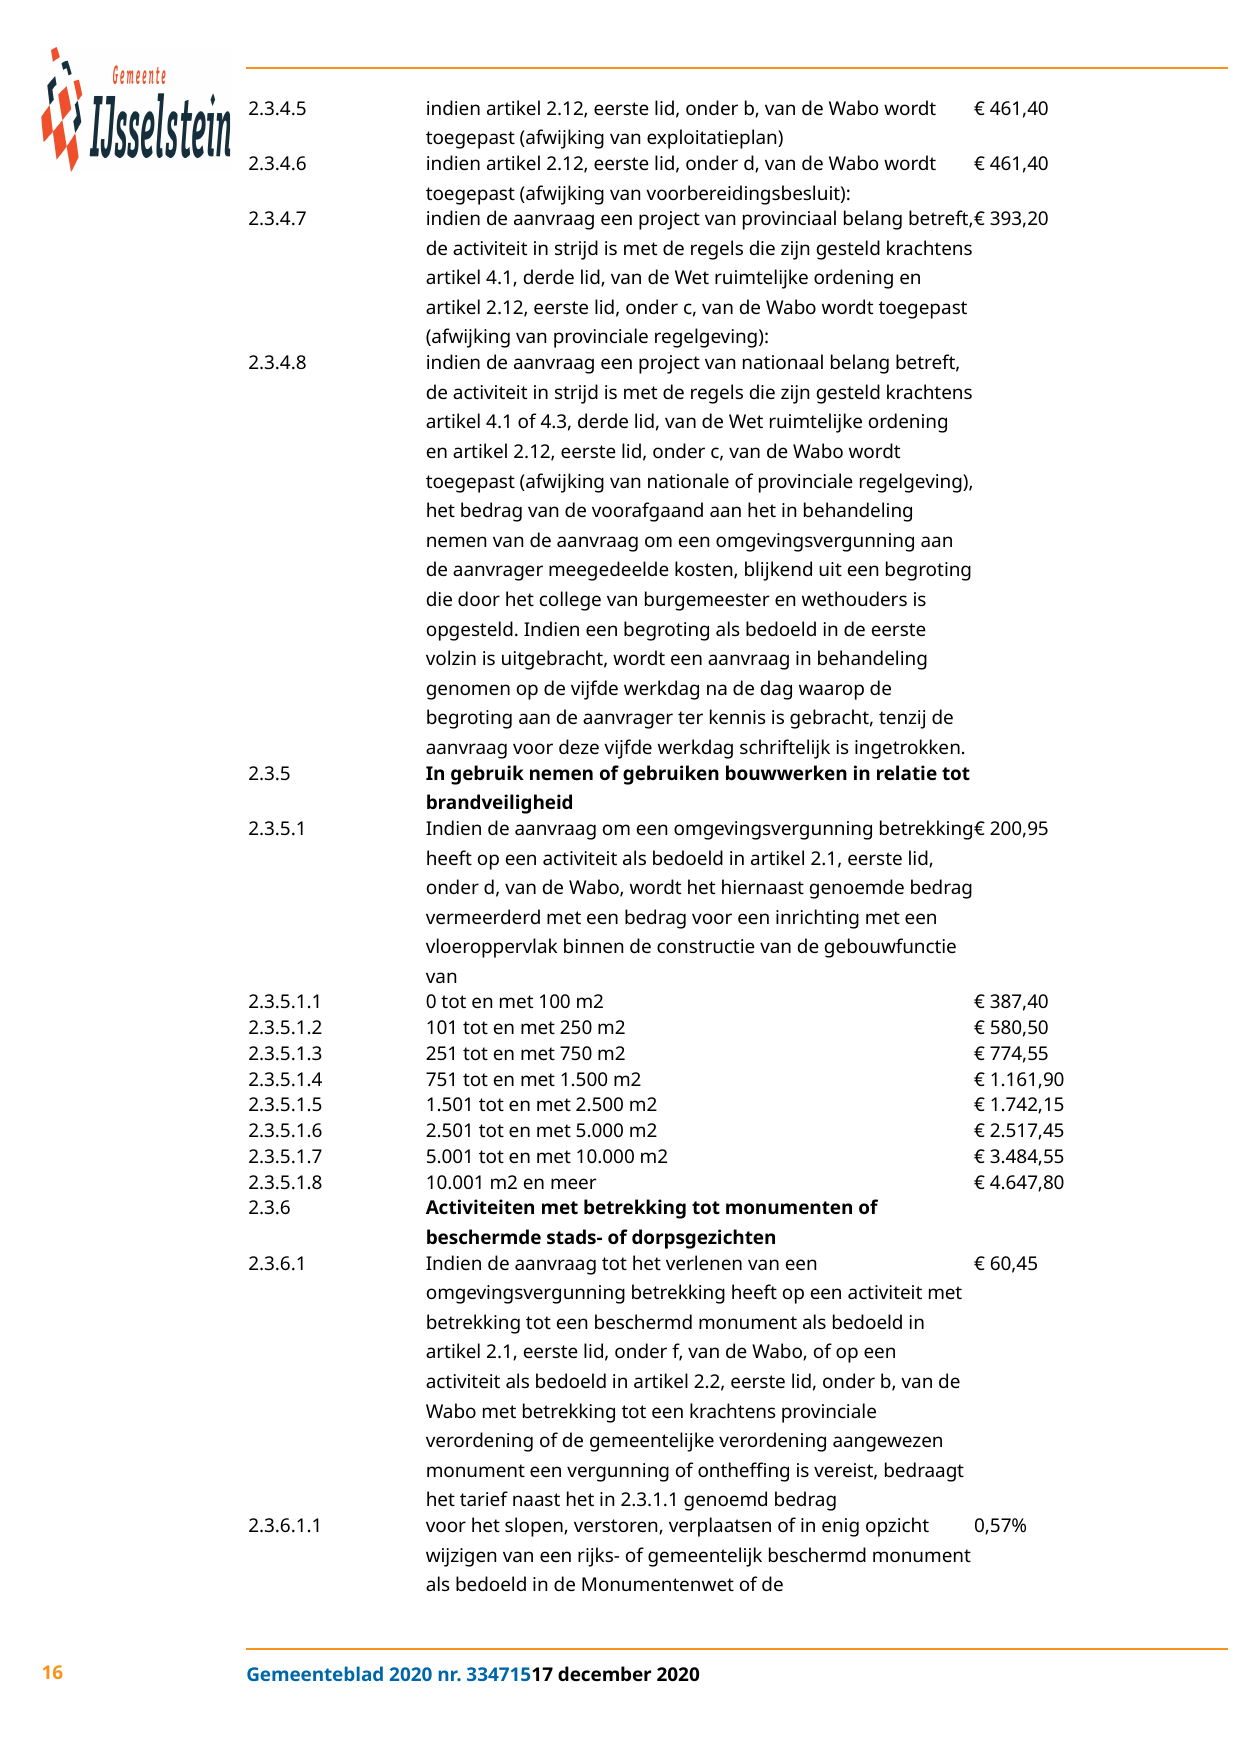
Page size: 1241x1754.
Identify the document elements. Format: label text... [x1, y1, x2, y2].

table_cell 251 tot en met 750 m2 [426, 1040, 974, 1066]
table_cell 2.3.5 [248, 760, 426, 815]
table_cell 2.3.6.1.1 [248, 1512, 426, 1597]
table_cell 2.3.5.1.3 [248, 1040, 426, 1066]
table_cell indien de aanvraag een project van provinciaal belang betreft, de activiteit in strijd is met de regels die zijn gesteld krachtens artikel 4.1, derde lid, van de Wet ruimtelijke ordening en artikel 2.12, eerste lid, onder c, van de Wabo wordt toegepast (afwijking van provinciale regelgeving): [426, 205, 974, 349]
table_cell 2.3.5.1.7 [248, 1143, 426, 1169]
table_cell 10.001 m2 en meer [426, 1169, 974, 1194]
table_cell 751 tot en met 1.500 m2 [426, 1066, 974, 1092]
table_cell 2.3.5.1.4 [248, 1066, 426, 1092]
table_cell 0 tot en met 100 m2 [426, 989, 974, 1014]
table_cell [974, 760, 1152, 815]
table_cell 2.3.5.1.2 [248, 1015, 426, 1040]
table_cell 2.3.5.1.8 [248, 1169, 426, 1194]
table_cell 101 tot en met 250 m2 [426, 1015, 974, 1040]
table_cell Indien de aanvraag tot het verlenen van een omgevingsvergunning betrekking heeft op een activiteit met betrekking tot een beschermd monument als bedoeld in artikel 2.1, eerste lid, onder f, van de Wabo, of op een activiteit als bedoeld in artikel 2.2, eerste lid, onder b, van de Wabo met betrekking tot een krachtens provinciale verordening of de gemeentelijke verordening aangewezen monument een vergunning of ontheffing is vereist, bedraagt het tarief naast het in 2.3.1.1 genoemd bedrag [426, 1250, 974, 1512]
table_cell € 3.484,55 [974, 1143, 1152, 1169]
table_cell 2.3.5.1 [248, 815, 426, 989]
table_cell € 461,40 [974, 95, 1152, 150]
table_cell 2.3.4.5 [248, 95, 426, 150]
table_cell € 774,55 [974, 1040, 1152, 1066]
table_cell 2.3.4.8 [248, 350, 426, 760]
table_cell 2.3.4.7 [248, 205, 426, 349]
table_cell 0,57% [974, 1512, 1152, 1597]
table_cell Activiteiten met betrekking tot monumenten of beschermde stads- of dorpsgezichten [426, 1195, 974, 1250]
table_cell € 2.517,45 [974, 1118, 1152, 1143]
table_cell In gebruik nemen of gebruiken bouwwerken in relatie tot brandveiligheid [426, 760, 974, 815]
table_cell 2.3.4.6 [248, 150, 426, 205]
table_cell indien de aanvraag een project van nationaal belang betreft, de activiteit in strijd is met de regels die zijn gesteld krachtens artikel 4.1 of 4.3, derde lid, van de Wet ruimtelijke ordening en artikel 2.12, eerste lid, onder c, van de Wabo wordt toegepast (afwijking van nationale of provinciale regelgeving), het bedrag van de voorafgaand aan het in behandeling nemen van de aanvraag om een omgevingsvergunning aan de aanvrager meegedeelde kosten, blijkend uit een begroting die door het college van burgemeester en wethouders is opgesteld. Indien een begroting als bedoeld in de eerste volzin is uitgebracht, wordt een aanvraag in behandeling genomen op de vijfde werkdag na de dag waarop de begroting aan de aanvrager ter kennis is gebracht, tenzij de aanvraag voor deze vijfde werkdag schriftelijk is ingetrokken. [426, 350, 974, 760]
table_cell 2.3.6.1 [248, 1250, 426, 1512]
picture [41, 47, 231, 172]
table_cell 2.3.6 [248, 1195, 426, 1250]
table_cell 2.3.5.1.1 [248, 989, 426, 1014]
table_cell Indien de aanvraag om een omgevingsvergunning betrekking heeft op een activiteit als bedoeld in artikel 2.1, eerste lid, onder d, van de Wabo, wordt het hiernaast genoemde bedrag vermeerderd met een bedrag voor een inrichting met een vloeroppervlak binnen de constructie van de gebouwfunctie van [426, 815, 974, 989]
table_cell € 4.647,80 [974, 1169, 1152, 1194]
table_cell € 393,20 [974, 205, 1152, 349]
table_cell indien artikel 2.12, eerste lid, onder d, van de Wabo wordt toegepast (afwijking van voorbereidingsbesluit): [426, 150, 974, 205]
table_cell [974, 1195, 1152, 1250]
table_cell € 1.161,90 [974, 1066, 1152, 1092]
table_cell 1.501 tot en met 2.500 m2 [426, 1092, 974, 1117]
table_cell 2.3.5.1.5 [248, 1092, 426, 1117]
table_cell 2.3.5.1.6 [248, 1118, 426, 1143]
table_cell € 461,40 [974, 150, 1152, 205]
table_cell indien artikel 2.12, eerste lid, onder b, van de Wabo wordt toegepast (afwijking van exploitatieplan) [426, 95, 974, 150]
table_cell 2.501 tot en met 5.000 m2 [426, 1118, 974, 1143]
table_cell € 1.742,15 [974, 1092, 1152, 1117]
table_cell voor het slopen, verstoren, verplaatsen of in enig opzicht wijzigen van een rijks- of gemeentelijk beschermd monument als bedoeld in de Monumentenwet of de [426, 1512, 974, 1597]
table_cell € 387,40 [974, 989, 1152, 1014]
table_cell € 200,95 [974, 815, 1152, 989]
table_cell 5.001 tot en met 10.000 m2 [426, 1143, 974, 1169]
table_cell € 60,45 [974, 1250, 1152, 1512]
table_cell € 580,50 [974, 1015, 1152, 1040]
table_cell [974, 350, 1152, 760]
